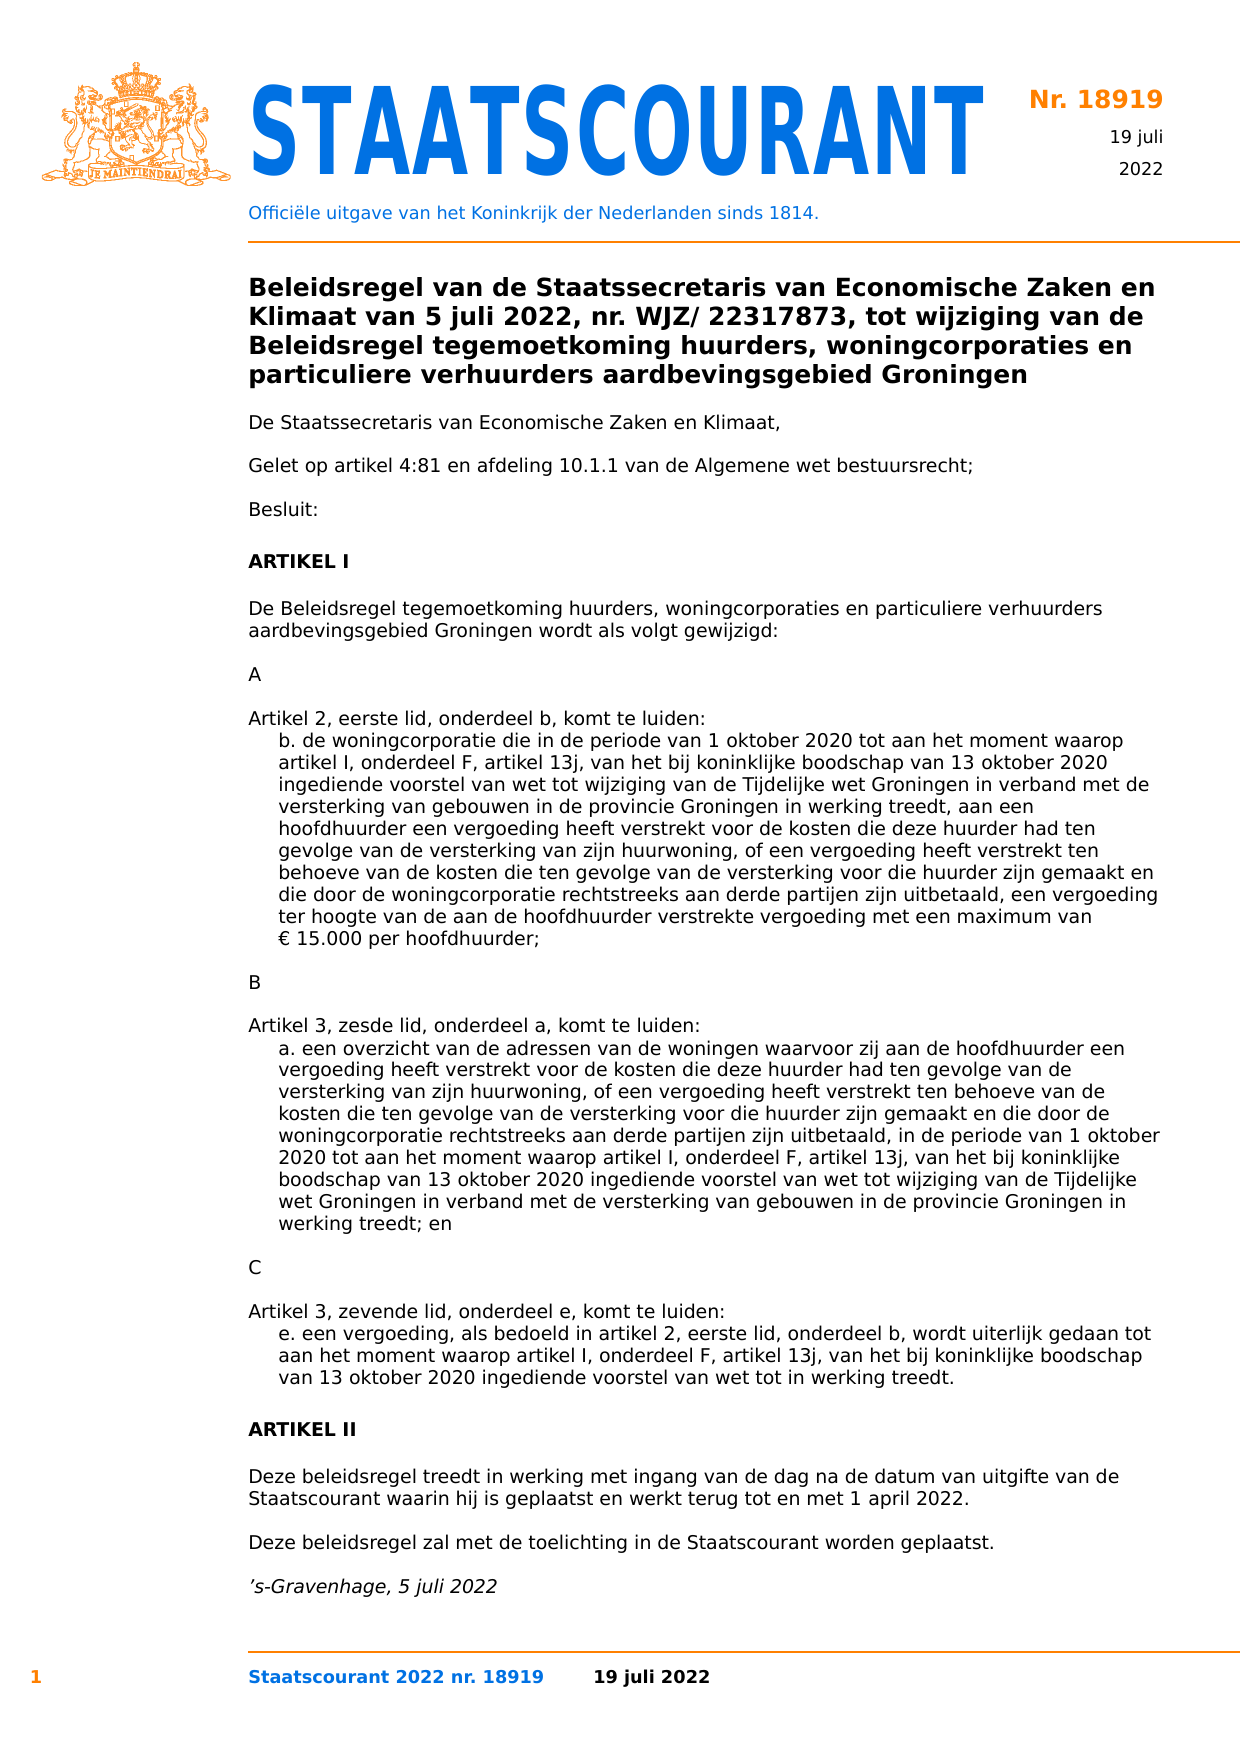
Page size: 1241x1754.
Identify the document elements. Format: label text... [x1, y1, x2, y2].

subtitle Beleidsregel van de Staatssecretaris van Economische Zaken en Klimaat van 5 juli 2022, nr. WJZ/ 22317873, tot wijziging van de Beleidsregel tegemoetkoming huurders, woningcorporaties en particuliere verhuurders aardbevingsgebied Groningen [248, 273, 1163, 390]
text De Beleidsregel tegemoetkoming huurders, woningcorporaties en particuliere verhuurders aardbevingsgebied Groningen wordt als volgt gewijzigd: [248, 598, 1163, 642]
text A [248, 664, 1163, 686]
text Artikel 2, eerste lid, onderdeel b, komt te luiden: [248, 708, 1163, 730]
text C [248, 1257, 1163, 1279]
text B [248, 972, 1163, 993]
text De Staatssecretaris van Economische Zaken en Klimaat, [248, 412, 1163, 433]
table_cell Officiële uitgave van het Koninkrijk der Nederlanden sinds 1814. [248, 203, 1240, 241]
text Besluit: [248, 499, 1163, 521]
table_header Nr. 18919 [998, 62, 1240, 121]
subtitle ARTIKEL II [248, 1419, 1163, 1441]
text Artikel 3, zevende lid, onderdeel e, komt te luiden: [248, 1301, 1163, 1323]
table_header [25, 62, 248, 241]
subtitle ARTIKEL I [248, 551, 1163, 573]
table_header STAATSCOURANT [248, 62, 998, 203]
table_cell 19 juli [998, 121, 1240, 153]
text e. een vergoeding, als bedoeld in artikel 2, eerste lid, onderdeel b, wordt uiterlijk gedaan tot aan het moment waarop artikel I, onderdeel F, artikel 13j, van het bij koninklijke boodschap van 13 oktober 2020 ingediende voorstel van wet tot in werking treedt. [278, 1323, 1163, 1389]
text Artikel 3, zesde lid, onderdeel a, komt te luiden: [248, 1015, 1163, 1037]
picture [41, 62, 231, 186]
text a. een overzicht van de adressen van de woningen waarvoor zij aan de hoofdhuurder een vergoeding heeft verstrekt voor de kosten die deze huurder had ten gevolge van de versterking van zijn huurwoning, of een vergoeding heeft verstrekt ten behoeve van de kosten die ten gevolge van de versterking voor die huurder zijn gemaakt en die door de woningcorporatie rechtstreeks aan derde partijen zijn uitbetaald, in de periode van 1 oktober 2020 tot aan het moment waarop artikel I, onderdeel F, artikel 13j, van het bij koninklijke boodschap van 13 oktober 2020 ingediende voorstel van wet tot wijziging van de Tijdelijke wet Groningen in verband met de versterking van gebouwen in de provincie Groningen in werking treedt; en [278, 1037, 1163, 1235]
text Gelet op artikel 4:81 en afdeling 10.1.1 van de Algemene wet bestuursrecht; [248, 455, 1163, 477]
text Deze beleidsregel treedt in werking met ingang van de dag na de datum van uitgifte van de Staatscourant waarin hij is geplaatst en werkt terug tot en met 1 april 2022. [248, 1466, 1163, 1510]
text Deze beleidsregel zal met de toelichting in de Staatscourant worden geplaatst. [248, 1532, 1163, 1554]
table_cell 2022 [998, 153, 1240, 203]
text b. de woningcorporatie die in de periode van 1 oktober 2020 tot aan het moment waarop artikel I, onderdeel F, artikel 13j, van het bij koninklijke boodschap van 13 oktober 2020 ingediende voorstel van wet tot wijziging van de Tijdelijke wet Groningen in verband met de versterking van gebouwen in de provincie Groningen in werking treedt, aan een hoofdhuurder een vergoeding heeft verstrekt voor de kosten die deze huurder had ten gevolge van de versterking van zijn huurwoning, of een vergoeding heeft verstrekt ten behoeve van de kosten die ten gevolge van de versterking voor die huurder zijn gemaakt en die door de woningcorporatie rechtstreeks aan derde partijen zijn uitbetaald, een vergoeding ter hoogte van de aan de hoofdhuurder verstrekte vergoeding met een maximum van € 15.000 per hoofdhuurder; [278, 730, 1163, 950]
text ’s-Gravenhage, 5 juli 2022 [248, 1576, 1163, 1597]
